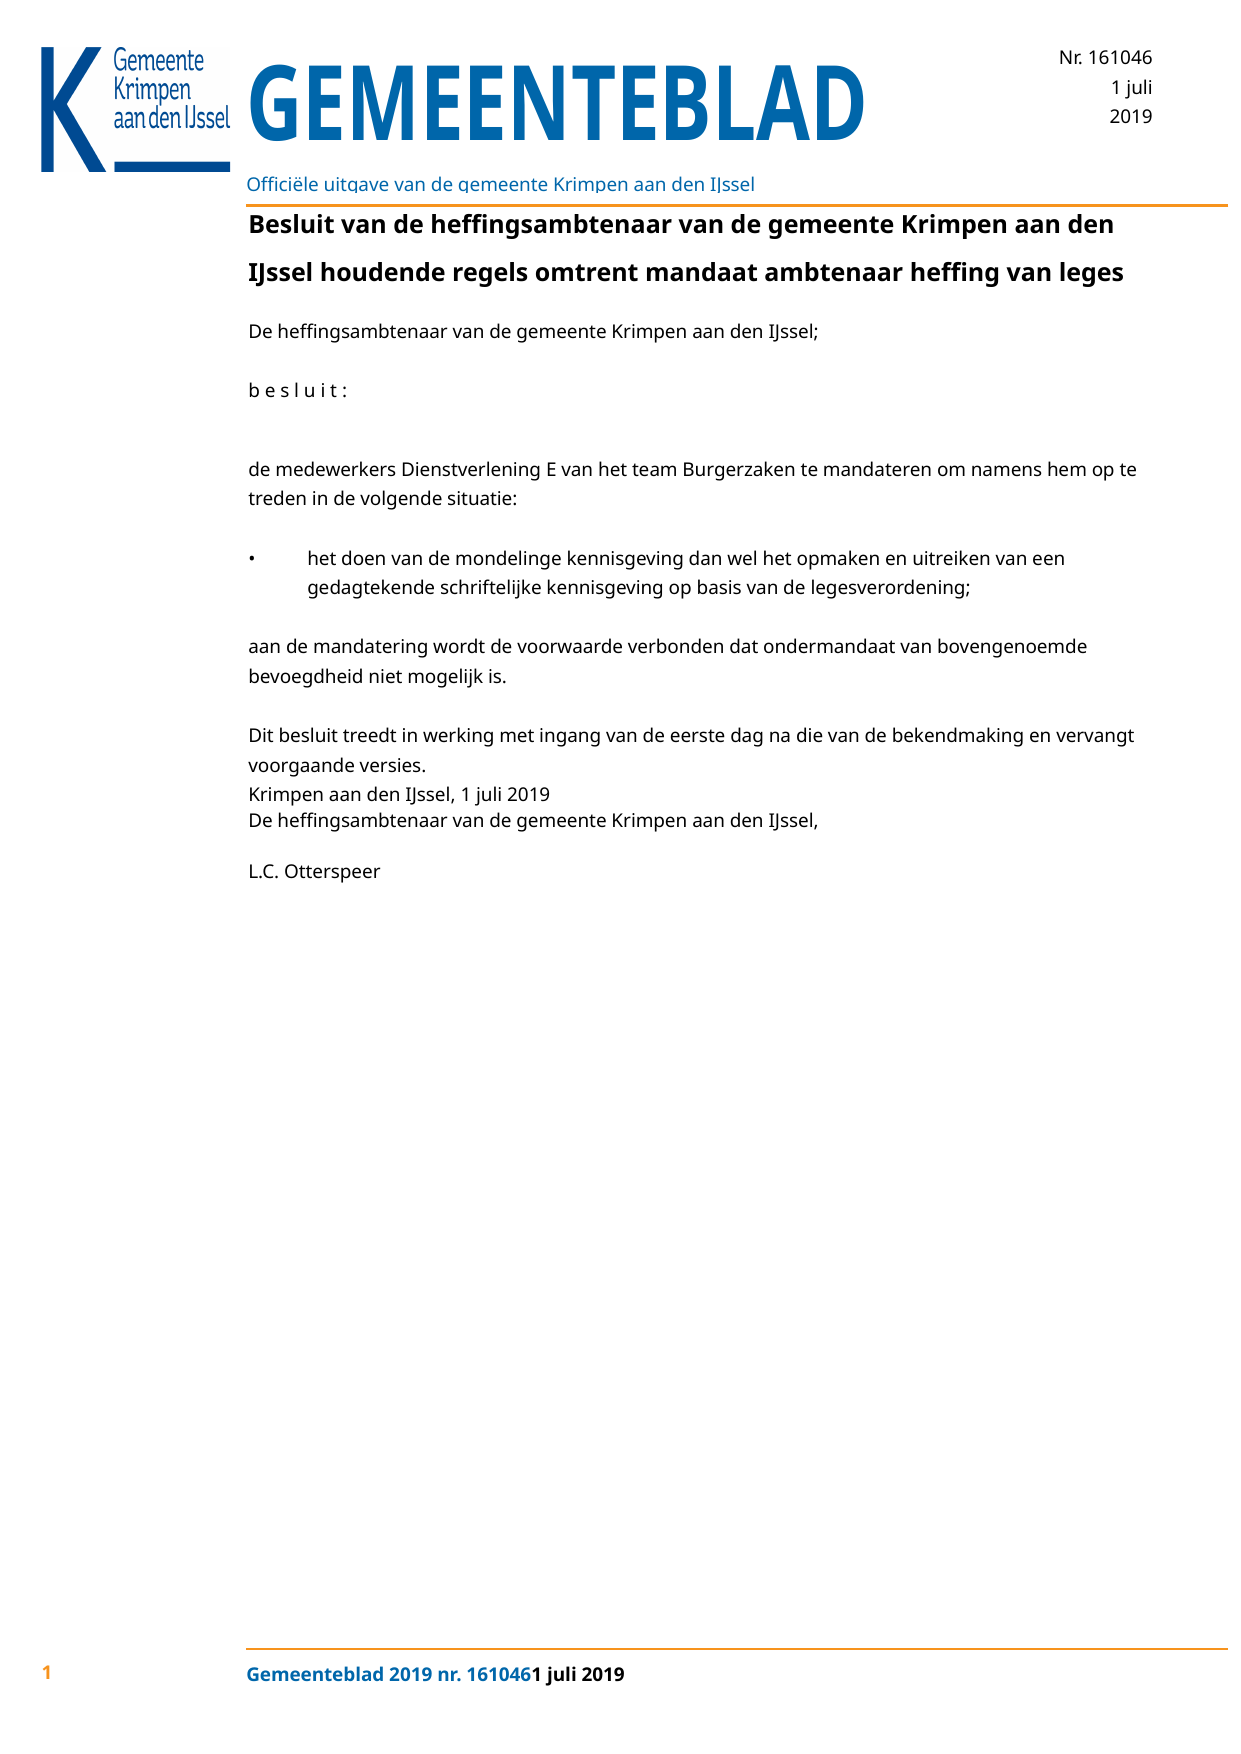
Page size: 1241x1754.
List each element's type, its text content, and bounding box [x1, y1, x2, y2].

text aan de mandatering wordt de voorwaarde verbonden dat ondermandaat van bovengenoemde bevoegdheid niet mogelijk is. [248, 633, 1152, 689]
text De heffingsambtenaar van de gemeente Krimpen aan den IJssel; [248, 318, 1152, 344]
text Besluit van de heffingsambtenaar van de gemeente Krimpen aan den IJssel houdende regels omtrent mandaat ambtenaar heffing van leges [248, 207, 1152, 288]
text b e s l u i t : [248, 377, 1152, 403]
text L.C. Otterspeer [248, 858, 1152, 884]
text Dit besluit treedt in werking met ingang van de eerste dag na die van de bekendmaking en vervangt voorgaande versies. [248, 722, 1152, 777]
text de medewerkers Dienstverlening E van het team Burgerzaken te mandateren om namens hem op te treden in de volgende situatie: [248, 456, 1152, 511]
text De heffingsambtenaar van de gemeente Krimpen aan den IJssel, [248, 807, 1152, 833]
picture [41, 47, 231, 172]
text Krimpen aan den IJssel, 1 juli 2019 [248, 781, 1152, 807]
list het doen van de mondelinge kennisgeving dan wel het opmaken en uitreiken van een gedagtekende schriftelijke kennisgeving op basis van de legesverordening; [248, 545, 1152, 600]
